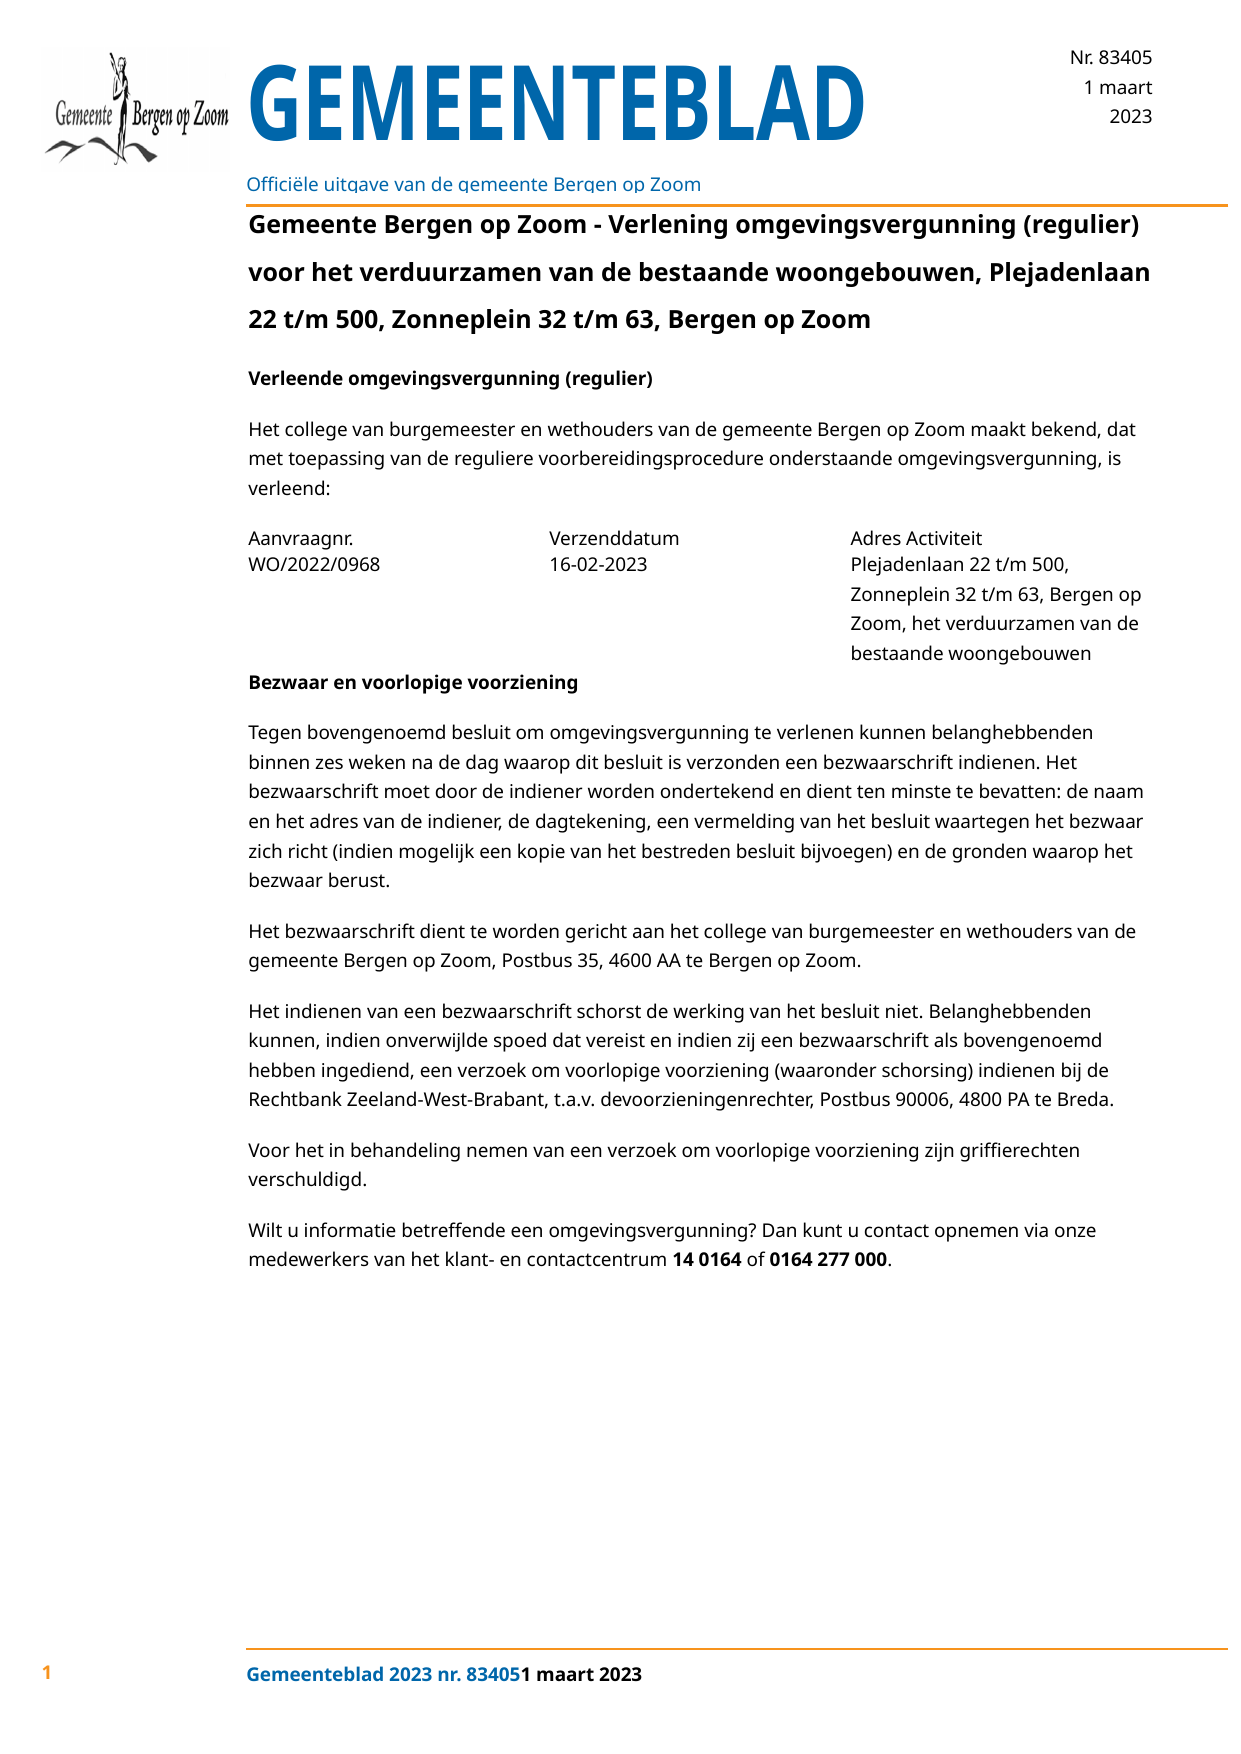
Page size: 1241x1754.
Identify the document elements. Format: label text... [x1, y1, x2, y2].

table_cell Plejadenlaan 22 t/m 500, Zonneplein 32 t/m 63, Bergen op Zoom, het verduurzamen van de bestaande woongebouwen [850, 551, 1152, 666]
text Bezwaar en voorlopige voorziening [248, 669, 1152, 695]
text Tegen bovengenoemd besluit om omgevingsvergunning te verlenen kunnen belanghebbenden binnen zes weken na de dag waarop dit besluit is verzonden een bezwaarschrift indienen. Het bezwaarschrift moet door de indiener worden ondertekend en dient ten minste te bevatten: de naam en het adres van de indiener, de dagtekening, een vermelding van het besluit waartegen het bezwaar zich richt (indien mogelijk een kopie van het bestreden besluit bijvoegen) en de gronden waarop het bezwaar berust. [248, 719, 1152, 893]
picture [41, 47, 231, 172]
table_header Verzenddatum [549, 526, 850, 551]
text Wilt u informatie betreffende een omgevingsvergunning? Dan kunt u contact opnemen via onze medewerkers van het klant- en contactcentrum 14 0164 of 0164 277 000. [248, 1217, 1152, 1272]
text Het indienen van een bezwaarschrift schorst de werking van het besluit niet. Belanghebbenden kunnen, indien onverwijlde spoed dat vereist en indien zij een bezwaarschrift als bovengenoemd hebben ingediend, een verzoek om voorlopige voorziening (waaronder schorsing) indienen bij de Rechtbank Zeeland-West-Brabant, t.a.v. devoorzieningenrechter, Postbus 90006, 4800 PA te Breda. [248, 998, 1152, 1112]
text Voor het in behandeling nemen van een verzoek om voorlopige voorziening zijn griffierechten verschuldigd. [248, 1137, 1152, 1192]
text Verleende omgevingsvergunning (regulier) [248, 366, 1152, 391]
table_header Adres Activiteit [850, 526, 1152, 551]
text Gemeente Bergen op Zoom - Verlening omgevingsvergunning (regulier) voor het verduurzamen van de bestaande woongebouwen, Plejadenlaan 22 t/m 500, Zonneplein 32 t/m 63, Bergen op Zoom [248, 207, 1152, 336]
table_cell 16-02-2023 [549, 551, 850, 666]
table_cell WO/2022/0968 [248, 551, 549, 666]
table_header Aanvraagnr. [248, 526, 549, 551]
text Het bezwaarschrift dient te worden gericht aan het college van burgemeester en wethouders van de gemeente Bergen op Zoom, Postbus 35, 4600 AA te Bergen op Zoom. [248, 918, 1152, 973]
text Het college van burgemeester en wethouders van de gemeente Bergen op Zoom maakt bekend, dat met toepassing van de reguliere voorbereidingsprocedure onderstaande omgevingsvergunning, is verleend: [248, 416, 1152, 501]
